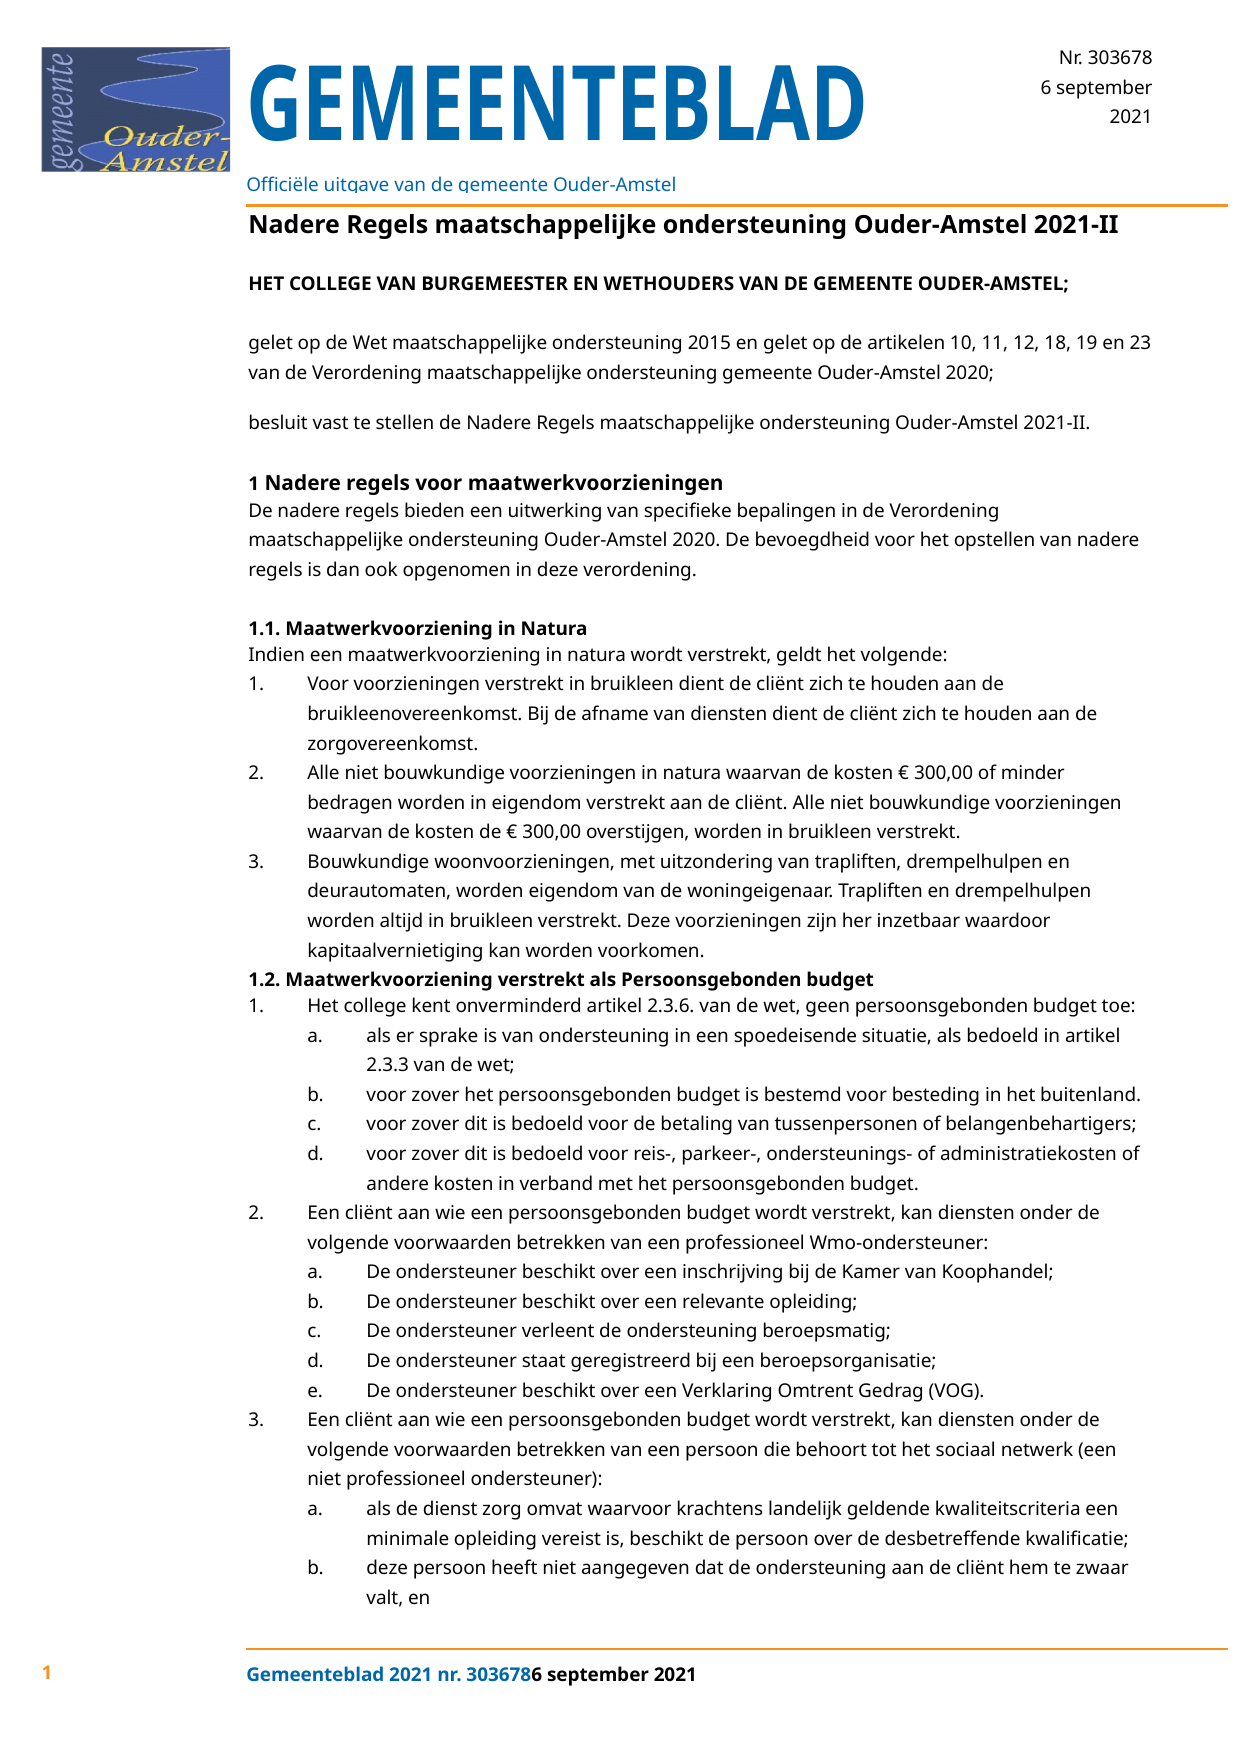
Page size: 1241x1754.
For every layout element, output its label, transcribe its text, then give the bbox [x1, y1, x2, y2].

list Voor voorzieningen verstrekt in bruikleen dient de cliënt zich te houden aan de bruikleenovereenkomst. Bij de afname van diensten dient de cliënt zich te houden aan de zorgovereenkomst. [248, 671, 1152, 756]
list voor zover dit is bedoeld voor reis-, parkeer-, ondersteunings- of administratiekosten of andere kosten in verband met het persoonsgebonden budget. [307, 1140, 1152, 1195]
text HET COLLEGE VAN BURGEMEESTER EN WETHOUDERS VAN DE GEMEENTE OUDER-AMSTEL; [248, 270, 1152, 296]
picture [41, 47, 231, 172]
list als er sprake is van ondersteuning in een spoedeisende situatie, als bedoeld in artikel 2.3.3 van de wet; [307, 1022, 1152, 1077]
list De ondersteuner beschikt over een relevante opleiding; [307, 1288, 1152, 1314]
list Het college kent onverminderd artikel 2.3.6. van de wet, geen persoonsgebonden budget toe: [248, 992, 1152, 1018]
list De ondersteuner beschikt over een inschrijving bij de Kamer van Koophandel; [307, 1258, 1152, 1284]
text 1.1. Maatwerkvoorziening in Natura [248, 615, 1152, 641]
list voor zover dit is bedoeld voor de betaling van tussenpersonen of belangenbehartigers; [307, 1111, 1152, 1136]
text besluit vast te stellen de Nadere Regels maatschappelijke ondersteuning Ouder-Amstel 2021-II. [248, 409, 1152, 435]
text Nadere Regels maatschappelijke ondersteuning Ouder-Amstel 2021-II [248, 207, 1152, 241]
list Een cliënt aan wie een persoonsgebonden budget wordt verstrekt, kan diensten onder de volgende voorwaarden betrekken van een persoon die behoort tot het sociaal netwerk (een niet professioneel ondersteuner): [248, 1406, 1152, 1491]
list voor zover het persoonsgebonden budget is bestemd voor besteding in het buitenland. [307, 1081, 1152, 1107]
list De ondersteuner staat geregistreerd bij een beroepsorganisatie; [307, 1347, 1152, 1373]
list deze persoon heeft niet aangegeven dat de ondersteuning aan de cliënt hem te zwaar valt, en [307, 1554, 1152, 1609]
text 1 Nadere regels voor maatwerkvoorzieningen [248, 468, 1152, 497]
list Een cliënt aan wie een persoonsgebonden budget wordt verstrekt, kan diensten onder de volgende voorwaarden betrekken van een professioneel Wmo-ondersteuner: [248, 1199, 1152, 1254]
text Indien een maatwerkvoorziening in natura wordt verstrekt, geldt het volgende: [248, 641, 1152, 667]
list Alle niet bouwkundige voorzieningen in natura waarvan de kosten € 300,00 of minder bedragen worden in eigendom verstrekt aan de cliënt. Alle niet bouwkundige voorzieningen waarvan de kosten de € 300,00 overstijgen, worden in bruikleen verstrekt. [248, 759, 1152, 844]
list als de dienst zorg omvat waarvoor krachtens landelijk geldende kwaliteitscriteria een minimale opleiding vereist is, beschikt de persoon over de desbetreffende kwalificatie; [307, 1495, 1152, 1550]
text gelet op de Wet maatschappelijke ondersteuning 2015 en gelet op de artikelen 10, 11, 12, 18, 19 en 23 van de Verordening maatschappelijke ondersteuning gemeente Ouder-Amstel 2020; [248, 329, 1152, 385]
text De nadere regels bieden een uitwerking van specifieke bepalingen in de Verordening maatschappelijke ondersteuning Ouder-Amstel 2020. De bevoegdheid voor het opstellen van nadere regels is dan ook opgenomen in deze verordening. [248, 497, 1152, 582]
list De ondersteuner verleent de ondersteuning beroepsmatig; [307, 1318, 1152, 1343]
list De ondersteuner beschikt over een Verklaring Omtrent Gedrag (VOG). [307, 1377, 1152, 1402]
list Bouwkundige woonvoorzieningen, met uitzondering van trapliften, drempelhulpen en deurautomaten, worden eigendom van de woningeigenaar. Trapliften en drempelhulpen worden altijd in bruikleen verstrekt. Deze voorzieningen zijn her inzetbaar waardoor kapitaalvernietiging kan worden voorkomen. [248, 848, 1152, 963]
text 1.2. Maatwerkvoorziening verstrekt als Persoonsgebonden budget [248, 966, 1152, 992]
